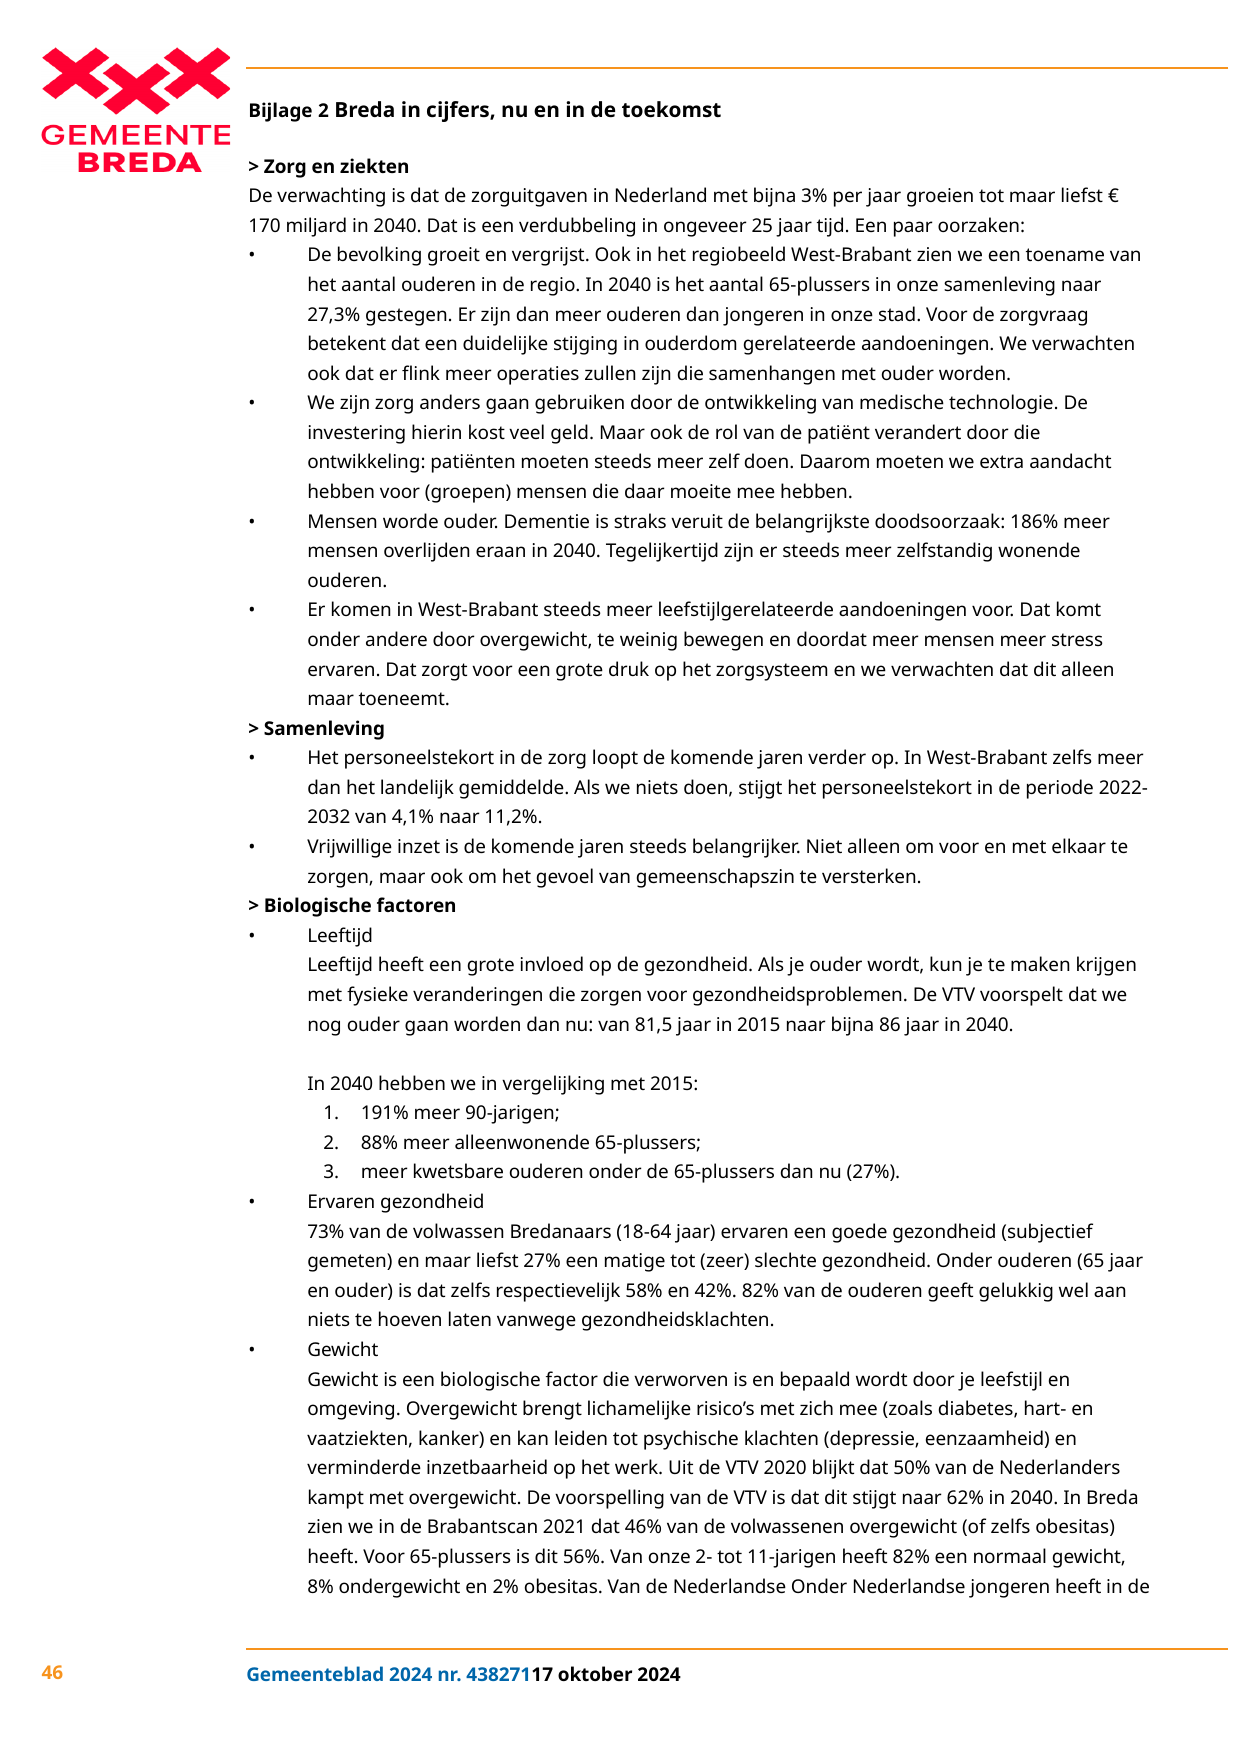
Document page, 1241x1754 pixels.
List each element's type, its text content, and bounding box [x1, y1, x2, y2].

text > Biologische factoren [248, 892, 1152, 918]
list Vrijwillige inzet is de komende jaren steeds belangrijker. Niet alleen om voor en met elkaar te zorgen, maar ook om het gevoel van gemeenschapszin te versterken. [248, 833, 1152, 889]
list Mensen worde ouder. Dementie is straks veruit de belangrijkste doodsoorzaak: 186% meer mensen overlijden eraan in 2040. Tegelijkertijd zijn er steeds meer zelfstandig wonende ouderen. [248, 508, 1152, 593]
list 191% meer 90-jarigen; [323, 1099, 1152, 1125]
picture [41, 47, 231, 172]
text Bijlage 2 Breda in cijfers, nu en in de toekomst [248, 95, 1152, 123]
list Gewicht is een biologische factor die verworven is en bepaald wordt door je leefstijl en omgeving. Overgewicht brengt lichamelijke risico’s met zich mee (zoals diabetes, hart- en vaatziekten, kanker) en kan leiden tot psychische klachten (depressie, eenzaamheid) en verminderde inzetbaarheid op het werk. Uit de VTV 2020 blijkt dat 50% van de Nederlanders kampt met overgewicht. De voorspelling van de VTV is dat dit stijgt naar 62% in 2040. In Breda zien we in de Brabantscan 2021 dat 46% van de volwassenen overgewicht (of zelfs obesitas) heeft. Voor 65-plussers is dit 56%. Van onze 2- tot 11-jarigen heeft 82% een normaal gewicht, 8% ondergewicht en 2% obesitas. Van de Nederlandse Onder Nederlandse jongeren heeft in de [248, 1366, 1152, 1599]
list De bevolking groeit en vergrijst. Ook in het regiobeeld West-Brabant zien we een toename van het aantal ouderen in de regio. In 2040 is het aantal 65-plussers in onze samenleving naar 27,3% gestegen. Er zijn dan meer ouderen dan jongeren in onze stad. Voor de zorgvraag betekent dat een duidelijke stijging in ouderdom gerelateerde aandoeningen. We verwachten ook dat er flink meer operaties zullen zijn die samenhangen met ouder worden. [248, 242, 1152, 386]
list Leeftijd [248, 922, 1152, 948]
list We zijn zorg anders gaan gebruiken door de ontwikkeling van medische technologie. De investering hierin kost veel geld. Maar ook de rol van de patiënt verandert door die ontwikkeling: patiënten moeten steeds meer zelf doen. Daarom moeten we extra aandacht hebben voor (groepen) mensen die daar moeite mee hebben. [248, 389, 1152, 504]
list 88% meer alleenwonende 65-plussers; [323, 1129, 1152, 1155]
list meer kwetsbare ouderen onder de 65-plussers dan nu (27%). [323, 1159, 1152, 1184]
list Leeftijd heeft een grote invloed op de gezondheid. Als je ouder wordt, kun je te maken krijgen met fysieke veranderingen die zorgen voor gezondheidsproblemen. De VTV voorspelt dat we nog ouder gaan worden dan nu: van 81,5 jaar in 2015 naar bijna 86 jaar in 2040. [248, 952, 1152, 1037]
text De verwachting is dat de zorguitgaven in Nederland met bijna 3% per jaar groeien tot maar liefst € 170 miljard in 2040. Dat is een verdubbeling in ongeveer 25 jaar tijd. Een paar oorzaken: [248, 182, 1152, 238]
list In 2040 hebben we in vergelijking met 2015: [248, 1070, 1152, 1096]
list Het personeelstekort in de zorg loopt de komende jaren verder op. In West-Brabant zelfs meer dan het landelijk gemiddelde. Als we niets doen, stijgt het personeelstekort in de periode 2022-2032 van 4,1% naar 11,2%. [248, 744, 1152, 829]
text > Samenleving [248, 715, 1152, 741]
text > Zorg en ziekten [248, 153, 1152, 179]
list 73% van de volwassen Bredanaars (18-64 jaar) ervaren een goede gezondheid (subjectief gemeten) en maar liefst 27% een matige tot (zeer) slechte gezondheid. Onder ouderen (65 jaar en ouder) is dat zelfs respectievelijk 58% en 42%. 82% van de ouderen geeft gelukkig wel aan niets te hoeven laten vanwege gezondheidsklachten. [248, 1218, 1152, 1332]
list Gewicht [248, 1336, 1152, 1362]
list Er komen in West-Brabant steeds meer leefstijlgerelateerde aandoeningen voor. Dat komt onder andere door overgewicht, te weinig bewegen en doordat meer mensen meer stress ervaren. Dat zorgt voor een grote druk op het zorgsysteem en we verwachten dat dit alleen maar toeneemt. [248, 597, 1152, 711]
list Ervaren gezondheid [248, 1188, 1152, 1214]
